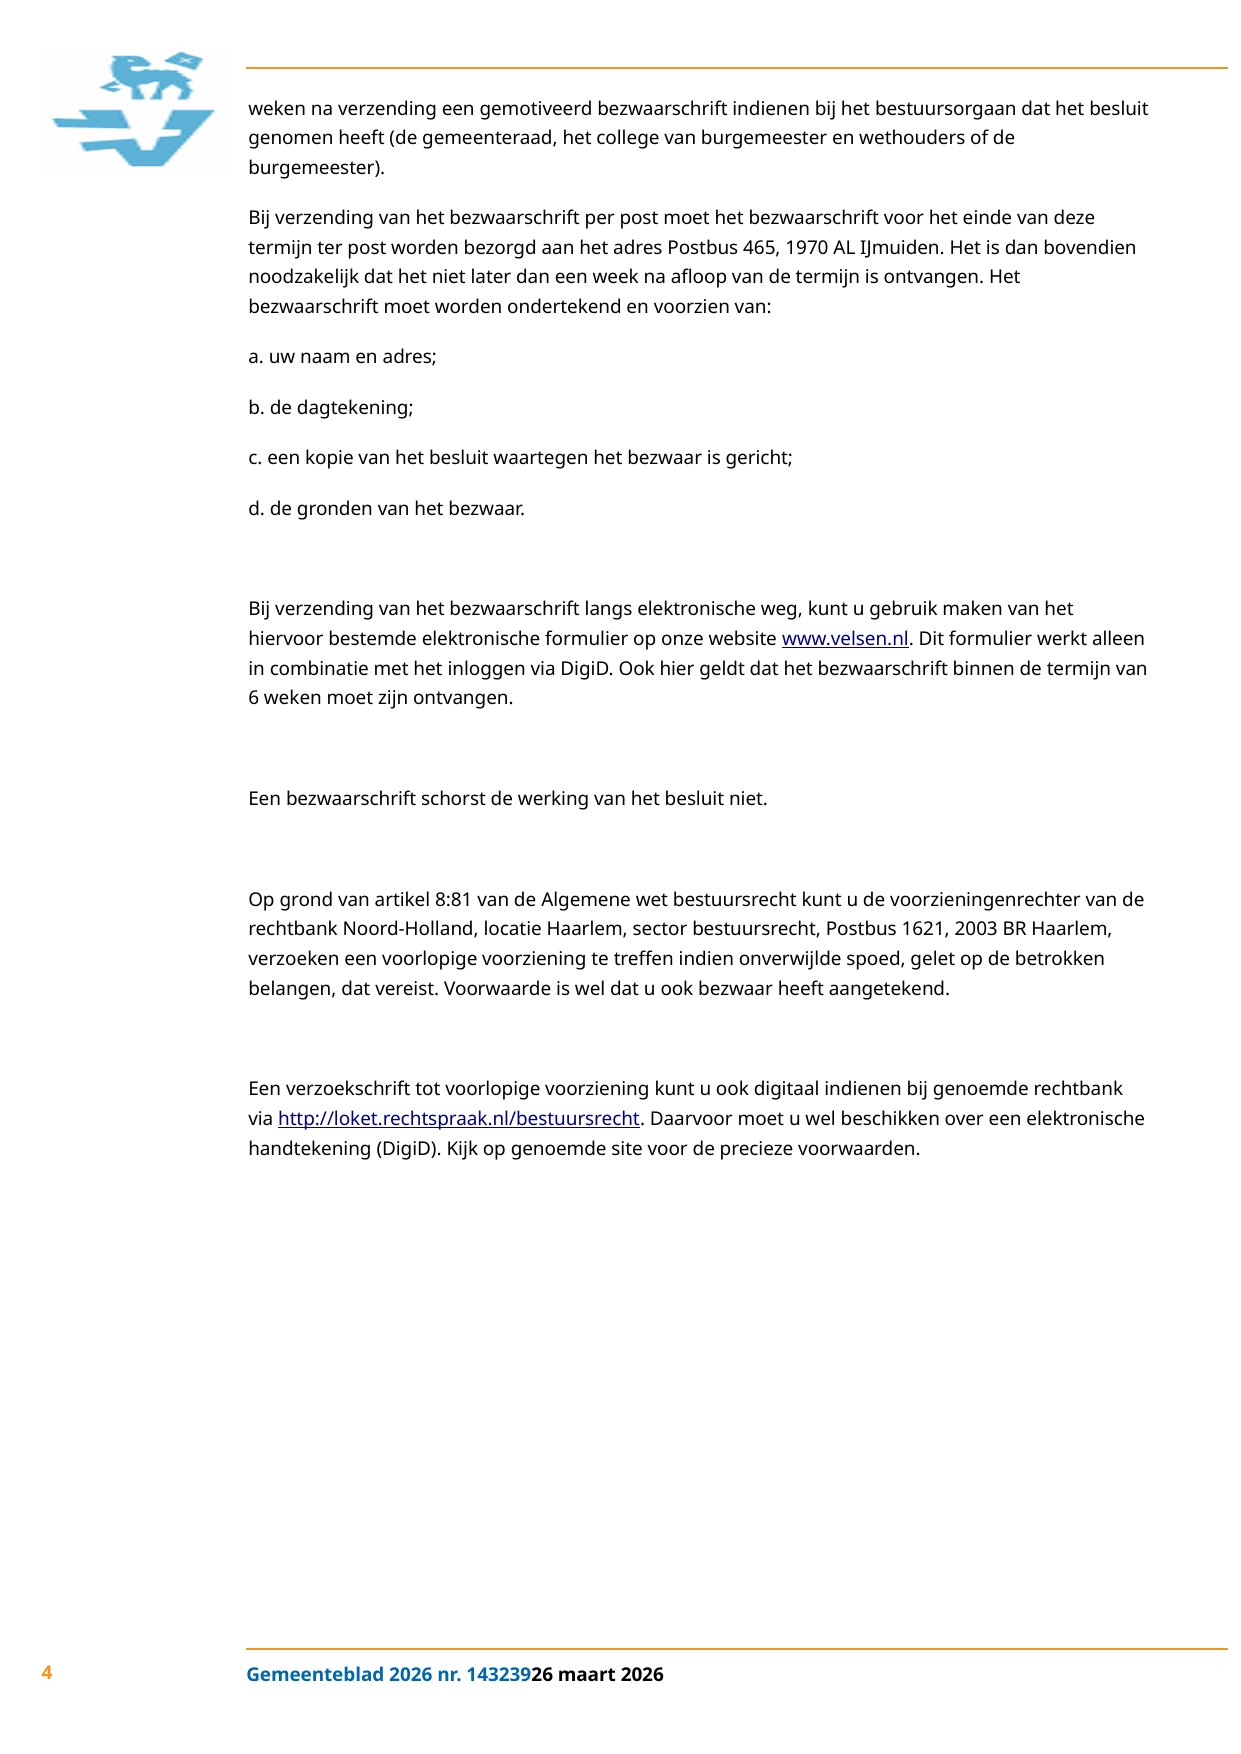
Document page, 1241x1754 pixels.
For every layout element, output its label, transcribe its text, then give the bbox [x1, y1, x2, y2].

text a. uw naam en adres; [248, 343, 1152, 369]
text c. een kopie van het besluit waartegen het bezwaar is gericht; [248, 444, 1152, 470]
text b. de dagtekening; [248, 394, 1152, 420]
picture [41, 47, 231, 172]
text weken na verzending een gemotiveerd bezwaarschrift indienen bij het bestuursorgaan dat het besluit genomen heeft (de gemeenteraad, het college van burgemeester en wethouders of de burgemeester). [248, 95, 1152, 180]
text Een verzoekschrift tot voorlopige voorziening kunt u ook digitaal indienen bij genoemde rechtbank via http://loket.rechtspraak.nl/bestuursrecht. Daarvoor moet u wel beschikken over een elektronische handtekening (DigiD). Kijk op genoemde site voor de precieze voorwaarden. [248, 1076, 1152, 1161]
text Een bezwaarschrift schorst de werking van het besluit niet. [248, 785, 1152, 811]
text Bij verzending van het bezwaarschrift langs elektronische weg, kunt u gebruik maken van het hiervoor bestemde elektronische formulier op onze website www.velsen.nl. Dit formulier werkt alleen in combinatie met het inloggen via DigiD. Ook hier geldt dat het bezwaarschrift binnen de termijn van 6 weken moet zijn ontvangen. [248, 596, 1152, 710]
text Bij verzending van het bezwaarschrift per post moet het bezwaarschrift voor het einde van deze termijn ter post worden bezorgd aan het adres Postbus 465, 1970 AL IJmuiden. Het is dan bovendien noodzakelijk dat het niet later dan een week na afloop van de termijn is ontvangen. Het bezwaarschrift moet worden ondertekend en voorzien van: [248, 204, 1152, 319]
text Op grond van artikel 8:81 van de Algemene wet bestuursrecht kunt u de voorzieningenrechter van de rechtbank Noord-Holland, locatie Haarlem, sector bestuursrecht, Postbus 1621, 2003 BR Haarlem, verzoeken een voorlopige voorziening te treffen indien onverwijlde spoed, gelet op de betrokken belangen, dat vereist. Voorwaarde is wel dat u ook bezwaar heeft aangetekend. [248, 886, 1152, 1001]
text d. de gronden van het bezwaar. [248, 495, 1152, 521]
